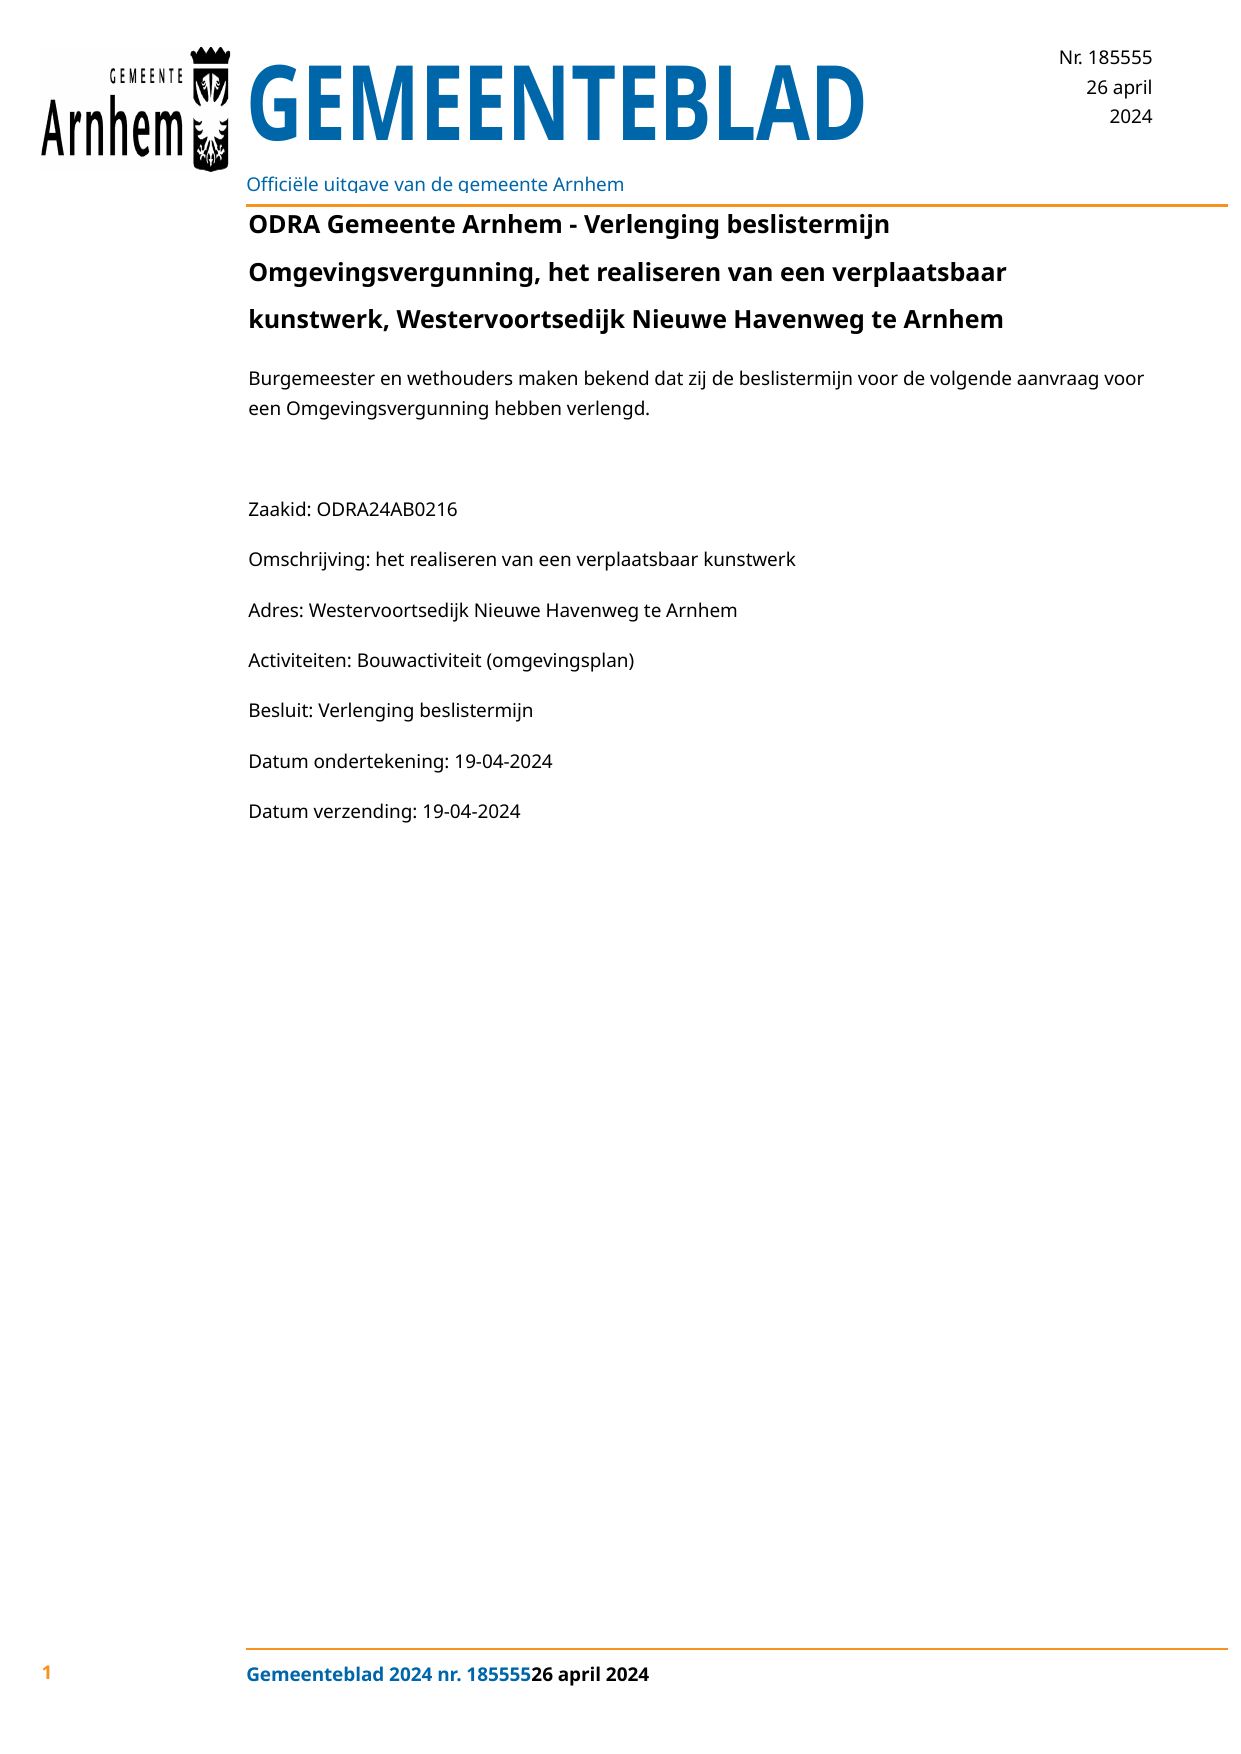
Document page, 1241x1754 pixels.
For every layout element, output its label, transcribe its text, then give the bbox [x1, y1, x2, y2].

picture [41, 47, 231, 172]
text Activiteiten: Bouwactiviteit (omgevingsplan) [248, 647, 1152, 673]
text Omschrijving: het realiseren van een verplaatsbaar kunstwerk [248, 546, 1152, 572]
text Adres: Westervoortsedijk Nieuwe Havenweg te Arnhem [248, 597, 1152, 622]
text Burgemeester en wethouders maken bekend dat zij de beslistermijn voor de volgende aanvraag voor een Omgevingsvergunning hebben verlengd. [248, 366, 1152, 421]
text Besluit: Verlenging beslistermijn [248, 698, 1152, 723]
text Datum verzending: 19-04-2024 [248, 798, 1152, 824]
text ODRA Gemeente Arnhem - Verlenging beslistermijn Omgevingsvergunning, het realiseren van een verplaatsbaar kunstwerk, Westervoortsedijk Nieuwe Havenweg te Arnhem [248, 207, 1152, 336]
text Zaakid: ODRA24AB0216 [248, 496, 1152, 522]
text Datum ondertekening: 19-04-2024 [248, 748, 1152, 774]
